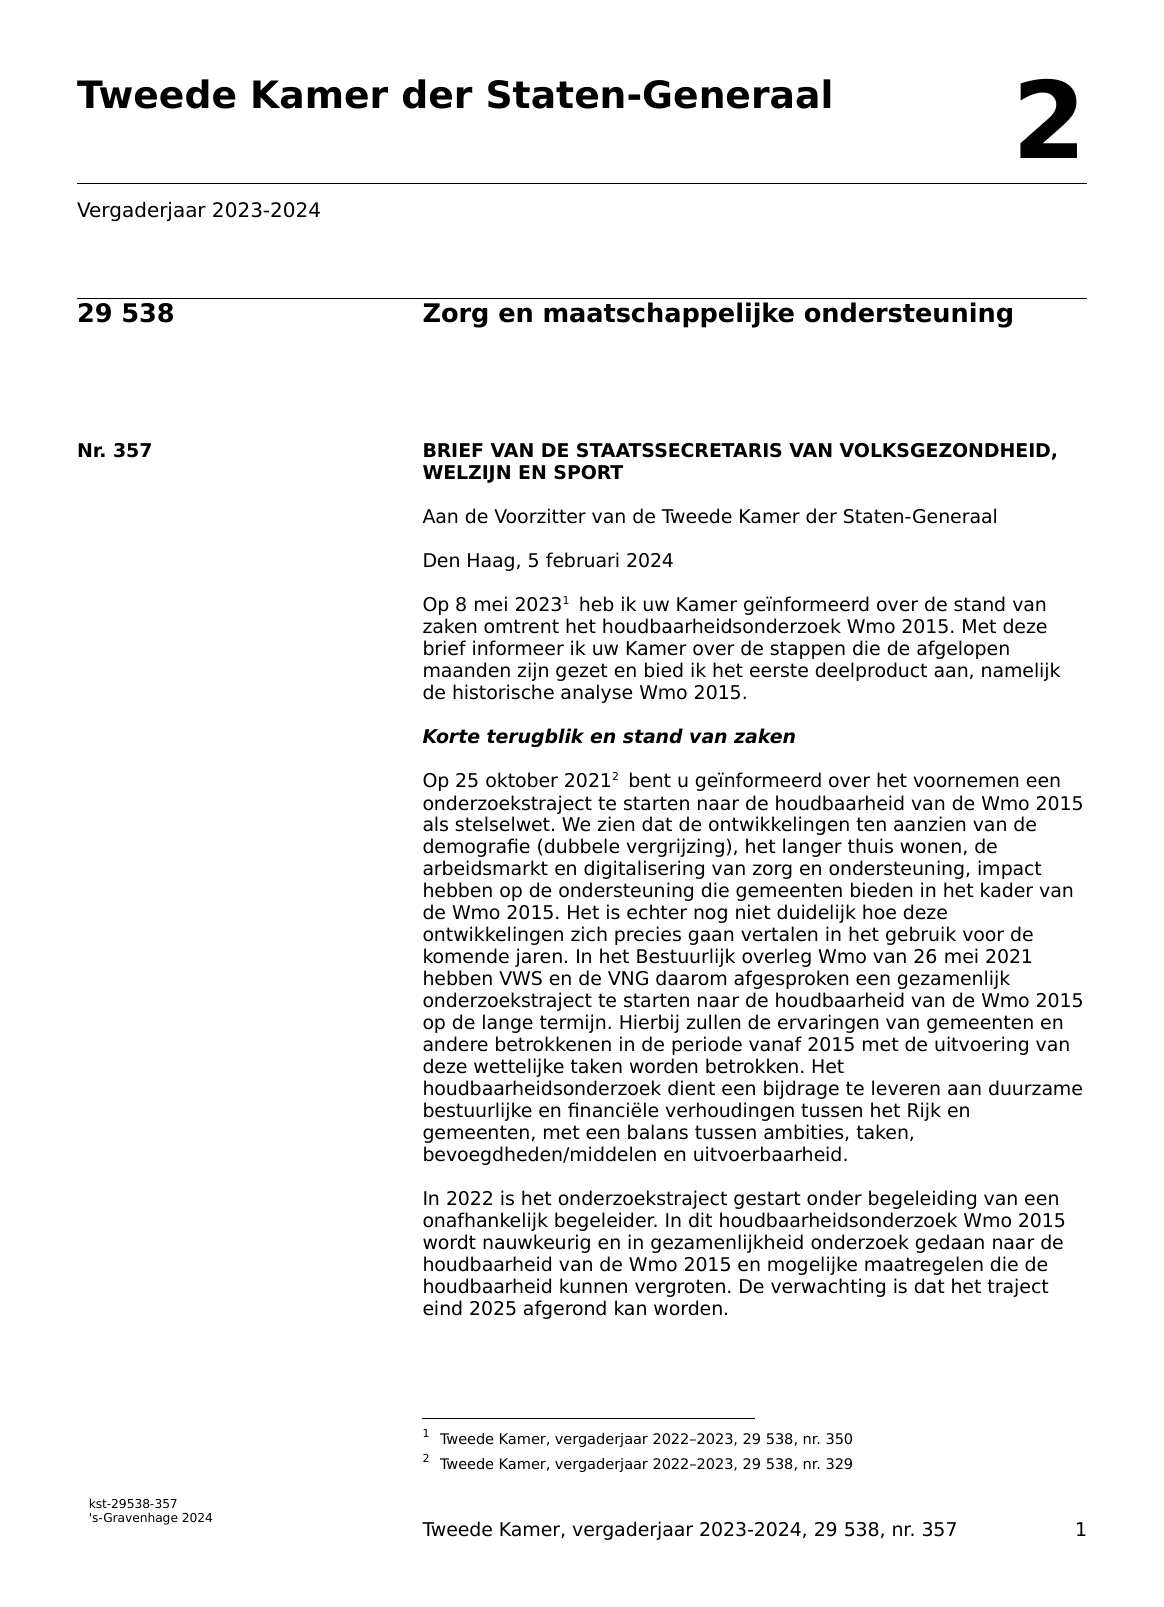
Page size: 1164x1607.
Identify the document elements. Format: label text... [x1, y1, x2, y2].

text In 2022 is het onderzoekstraject gestart onder begeleiding van een onafhankelijk begeleider. In dit houdbaarheidsonderzoek Wmo 2015 wordt nauwkeurig en in gezamenlijkheid onderzoek gedaan naar de houdbaarheid van de Wmo 2015 en mogelijke maatregelen die de houdbaarheid kunnen vergroten. De verwachting is dat het traject eind 2025 afgerond kan worden. [422, 1188, 1087, 1320]
text Den Haag, 5 februari 2024 [422, 550, 1087, 572]
text Op 8 mei 2023 heb ik uw Kamer geïnformeerd over de stand van zaken omtrent het houdbaarheidsonderzoek Wmo 2015. Met deze brief informeer ik uw Kamer over de stappen die de afgelopen maanden zijn gezet en bied ik het eerste deelproduct aan, namelijk de historische analyse Wmo 2015. [422, 594, 1087, 704]
subtitle Korte terugblik en stand van zaken [422, 726, 1087, 748]
table_cell Vergaderjaar 2023-2024 [77, 184, 1087, 298]
text Aan de Voorzitter van de Tweede Kamer der Staten-Generaal [422, 506, 1087, 528]
table_header Tweede Kamer der Staten-Generaal [77, 59, 886, 183]
subtitle 29 538 Zorg en maatschappelijke ondersteuning [77, 299, 1087, 329]
table_header 2 [886, 59, 1087, 183]
text Tweede Kamer, vergaderjaar 2022–2023, 29 538, nr. 350 [422, 1427, 1087, 1449]
text Op 25 oktober 2021 bent u geïnformeerd over het voornemen een onderzoekstraject te starten naar de houdbaarheid van de Wmo 2015 als stelselwet. We zien dat de ontwikkelingen ten aanzien van de demografie (dubbele vergrijzing), het langer thuis wonen, de arbeidsmarkt en digitalisering van zorg en ondersteuning, impact hebben op de ondersteuning die gemeenten bieden in het kader van de Wmo 2015. Het is echter nog niet duidelijk hoe deze ontwikkelingen zich precies gaan vertalen in het gebruik voor de komende jaren. In het Bestuurlijk overleg Wmo van 26 mei 2021 hebben VWS en de VNG daarom afgesproken een gezamenlijk onderzoekstraject te starten naar de houdbaarheid van de Wmo 2015 op de lange termijn. Hierbij zullen de ervaringen van gemeenten en andere betrokkenen in de periode vanaf 2015 met de uitvoering van deze wettelijke taken worden betrokken. Het houdbaarheidsonderzoek dient een bijdrage te leveren aan duurzame bestuurlijke en financiële verhoudingen tussen het Rijk en gemeenten, met een balans tussen ambities, taken, bevoegdheden/middelen en uitvoerbaarheid. [422, 770, 1087, 1166]
text kst-29538-357 [88, 1497, 323, 1511]
text Tweede Kamer, vergaderjaar 2022–2023, 29 538, nr. 329 [422, 1452, 1087, 1474]
subtitle Nr. 357 BRIEF VAN DE STAATSSECRETARIS VAN VOLKSGEZONDHEID, WELZIJN EN SPORT [77, 440, 1087, 484]
text 's-Gravenhage 2024 [88, 1511, 323, 1525]
